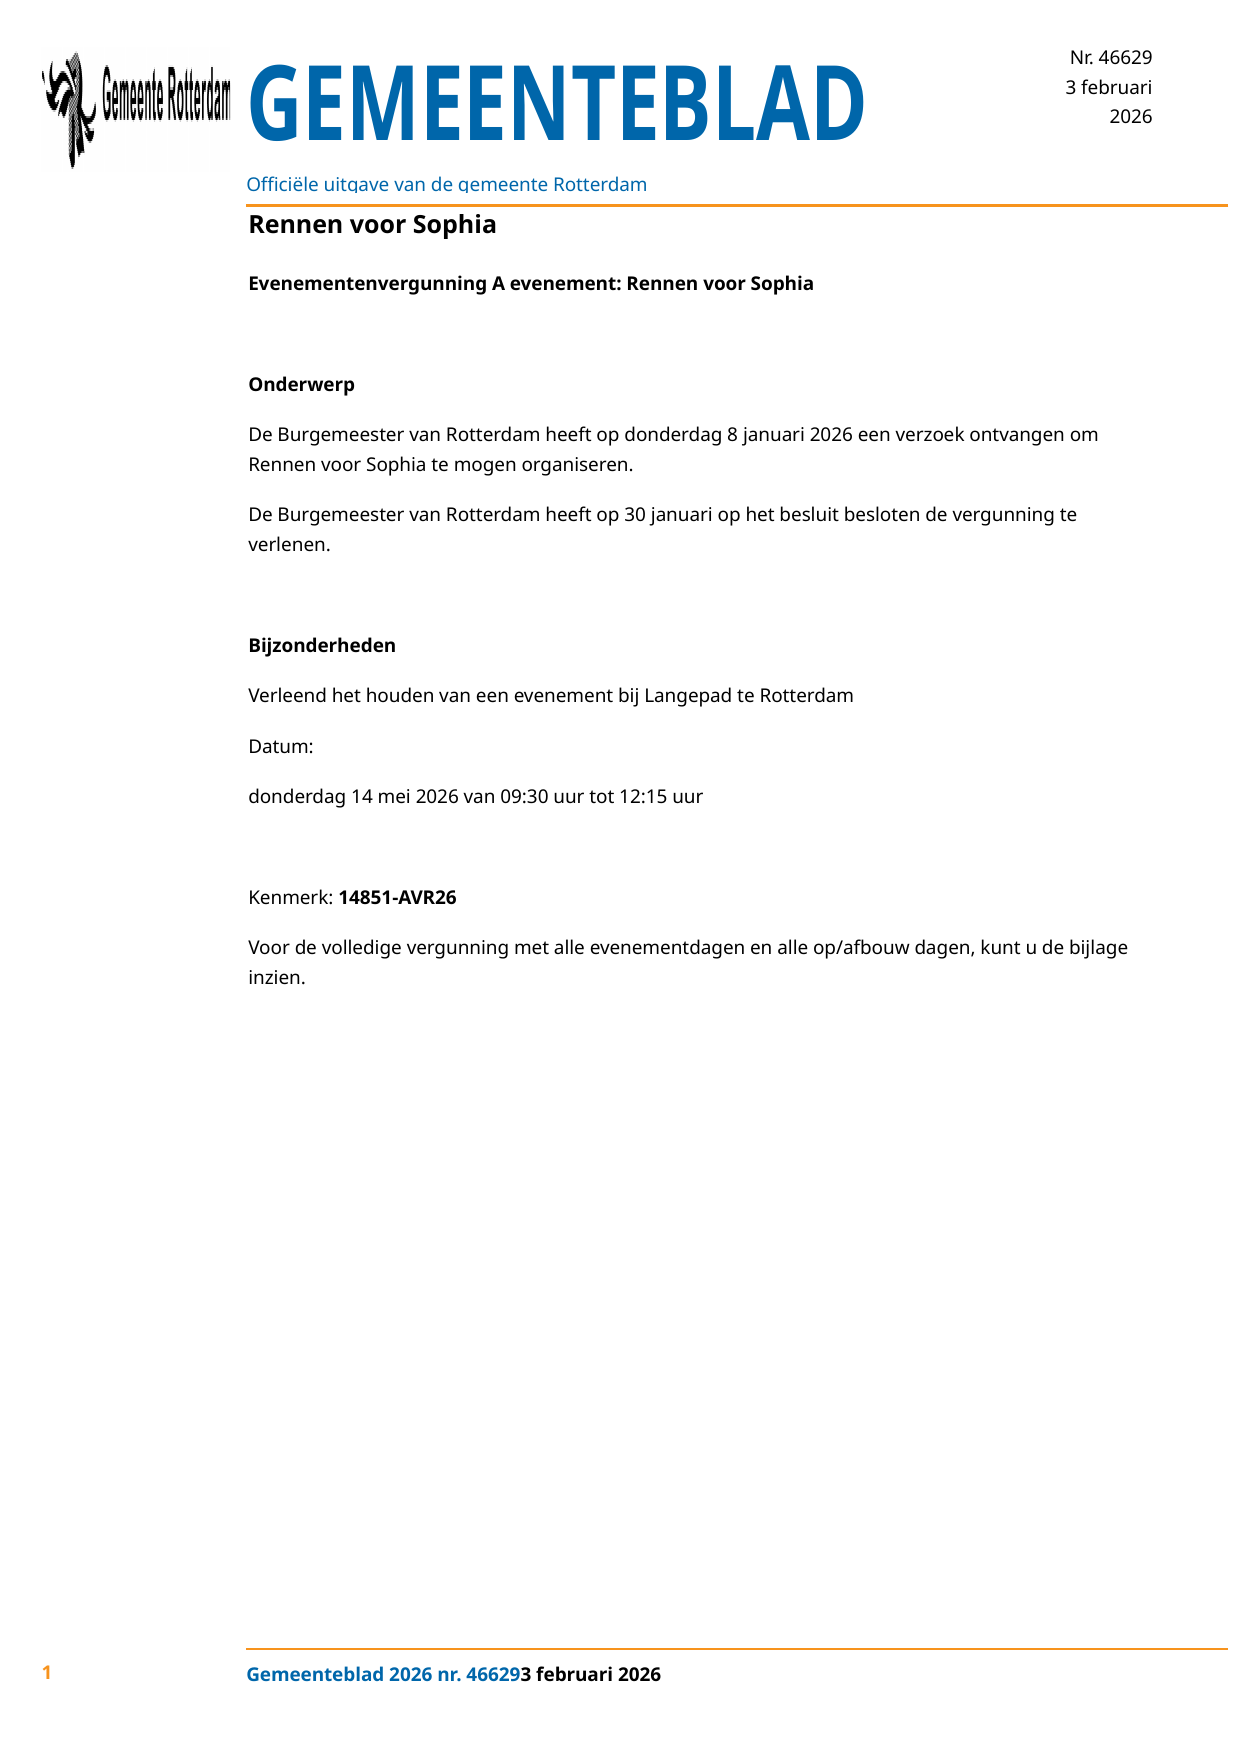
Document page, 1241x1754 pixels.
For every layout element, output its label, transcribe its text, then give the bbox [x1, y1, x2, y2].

text Verleend het houden van een evenement bij Langepad te Rotterdam [248, 682, 1152, 708]
text Onderwerp [248, 371, 1152, 397]
text Kenmerk: 14851-AVR26 [248, 884, 1152, 910]
text De Burgemeester van Rotterdam heeft op 30 januari op het besluit besloten de vergunning te verlenen. [248, 502, 1152, 557]
picture [41, 47, 231, 172]
text donderdag 14 mei 2026 van 09:30 uur tot 12:15 uur [248, 783, 1152, 809]
text Rennen voor Sophia [248, 207, 1152, 241]
text Voor de volledige vergunning met alle evenementdagen en alle op/afbouw dagen, kunt u de bijlage inzien. [248, 934, 1152, 990]
text Evenementenvergunning A evenement: Rennen voor Sophia [248, 270, 1152, 296]
text De Burgemeester van Rotterdam heeft op donderdag 8 januari 2026 een verzoek ontvangen om Rennen voor Sophia te mogen organiseren. [248, 422, 1152, 477]
text Bijzonderheden [248, 632, 1152, 658]
text Datum: [248, 733, 1152, 758]
